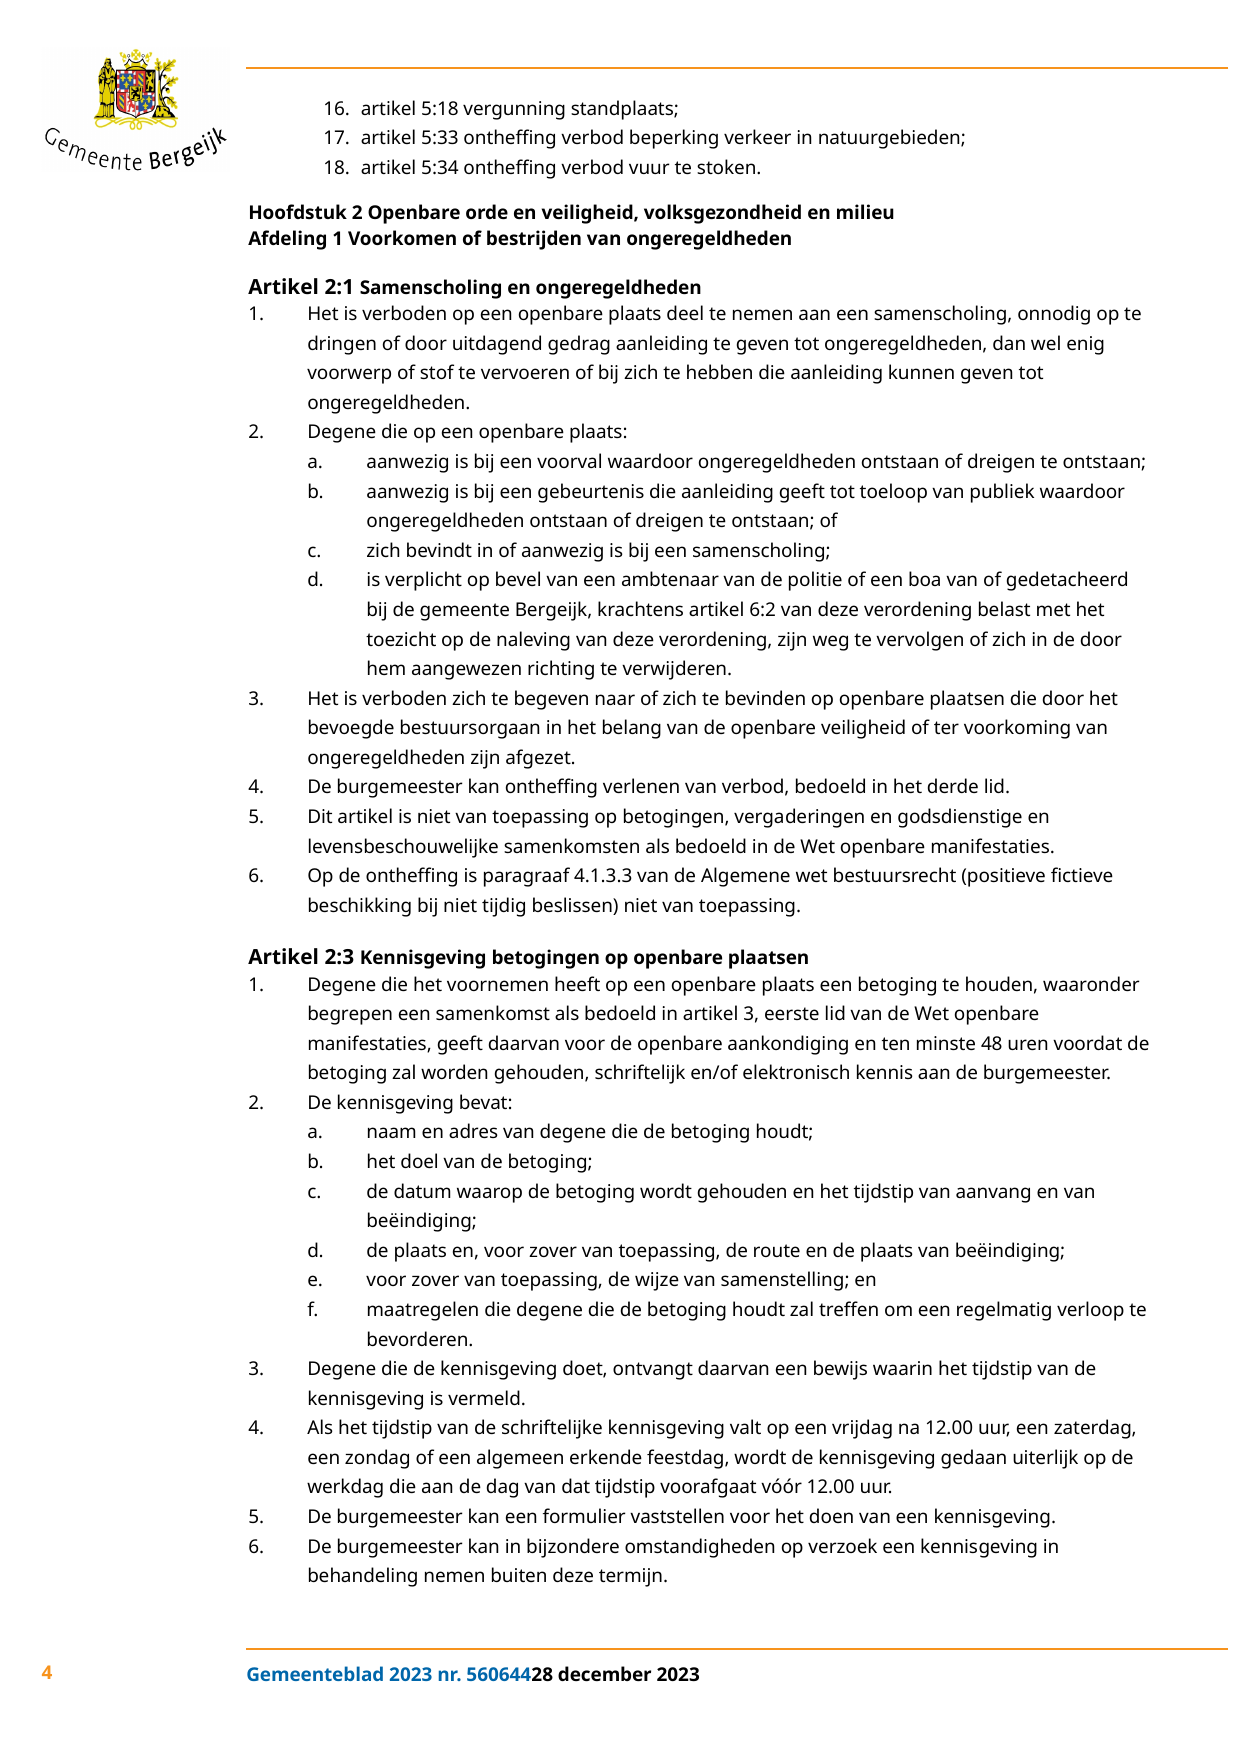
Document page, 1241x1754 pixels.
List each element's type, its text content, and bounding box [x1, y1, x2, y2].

list de plaats en, voor zover van toepassing, de route en de plaats van beëindiging; [307, 1237, 1152, 1263]
text Hoofdstuk 2 Openbare orde en veiligheid, volksgezondheid en milieu [248, 199, 1152, 225]
list Het is verboden zich te begeven naar of zich te bevinden op openbare plaatsen die door het bevoegde bestuursorgaan in het belang van de openbare veiligheid of ter voorkoming van ongeregeldheden zijn afgezet. [248, 685, 1152, 770]
list Het is verboden op een openbare plaats deel te nemen aan een samenscholing, onnodig op te dringen of door uitdagend gedrag aanleiding te geven tot ongeregeldheden, dan wel enig voorwerp of stof te vervoeren of bij zich te hebben die aanleiding kunnen geven tot ongeregeldheden. [248, 300, 1152, 415]
list De kennisgeving bevat: [248, 1089, 1152, 1115]
list Op de ontheffing is paragraaf 4.1.3.3 van de Algemene wet bestuursrecht (positieve fictieve beschikking bij niet tijdig beslissen) niet van toepassing. [248, 862, 1152, 918]
list maatregelen die degene die de betoging houdt zal treffen om een regelmatig verloop te bevorderen. [307, 1296, 1152, 1352]
list aanwezig is bij een voorval waardoor ongeregeldheden ontstaan of dreigen te ontstaan; [307, 448, 1152, 474]
list De burgemeester kan in bijzondere omstandigheden op verzoek een kennis­geving in behandeling nemen buiten deze termijn. [248, 1533, 1152, 1588]
list aanwezig is bij een gebeurtenis die aanleiding geeft tot toeloop van publiek waardoor ongeregeldheden ontstaan of dreigen te ontstaan; of [307, 478, 1152, 533]
list Als het tijdstip van de schriftelijke kennisgeving valt op een vrijdag na 12.00 uur, een zaterdag, een zondag of een algemeen erkende feestdag, wordt de kennisgeving gedaan uiterlijk op de werkdag die aan de dag van dat tijdstip voorafgaat vóór 12.00 uur. [248, 1414, 1152, 1499]
list artikel 5:33 ontheffing verbod beperking verkeer in natuurgebieden; [323, 124, 1152, 150]
list naam en adres van degene die de betoging houdt; [307, 1119, 1152, 1144]
list Degene die het voornemen heeft op een openbare plaats een betoging te houden, waaronder begrepen een samenkomst als bedoeld in artikel 3, eerste lid van de Wet openbare manifestaties, geeft daarvan voor de openbare aankondiging en ten minste 48 uren voordat de betoging zal worden gehouden, schriftelijk en/of elektronisch kennis aan de burgemeester. [248, 971, 1152, 1085]
text Afdeling 1 Voorkomen of bestrijden van ongeregeldheden [248, 225, 1152, 251]
text Artikel 2:1 Samenscholing en ongeregeldheden [248, 272, 1152, 300]
list De burgemeester kan ontheffing verlenen van verbod, bedoeld in het derde lid. [248, 774, 1152, 799]
list zich bevindt in of aanwezig is bij een samenscholing; [307, 537, 1152, 563]
picture [41, 47, 231, 172]
list Degene die de kennisgeving doet, ontvangt daarvan een bewijs waarin het tijdstip van de kennisgeving is vermeld. [248, 1355, 1152, 1411]
list Dit artikel is niet van toepassing op betogingen, verga­deringen en godsdienstige en levensbeschouwelijke samenkomsten als bedoeld in de Wet openbare manifestaties. [248, 803, 1152, 858]
list De burgemeester kan een formulier vaststellen voor het doen van een kennisgeving. [248, 1503, 1152, 1529]
list is verplicht op bevel van een ambtenaar van de politie of een boa van of gedetacheerd bij de gemeente Bergeijk, krachtens artikel 6:2 van deze verordening belast met het toezicht op de naleving van deze verordening, zijn weg te vervolgen of zich in de door hem aangewezen richting te verwijderen. [307, 567, 1152, 681]
list artikel 5:18 vergunning standplaats; [323, 95, 1152, 121]
list artikel 5:34 ontheffing verbod vuur te stoken. [323, 154, 1152, 180]
text Artikel 2:3 Kennisgeving betogingen op openbare plaatsen [248, 942, 1152, 971]
list de datum waarop de betoging wordt gehouden en het tijdstip van aanvang en van beëindiging; [307, 1178, 1152, 1233]
list voor zover van toepassing, de wijze van samenstelling; en [307, 1267, 1152, 1292]
list het doel van de betoging; [307, 1148, 1152, 1174]
list Degene die op een openbare plaats: [248, 419, 1152, 444]
